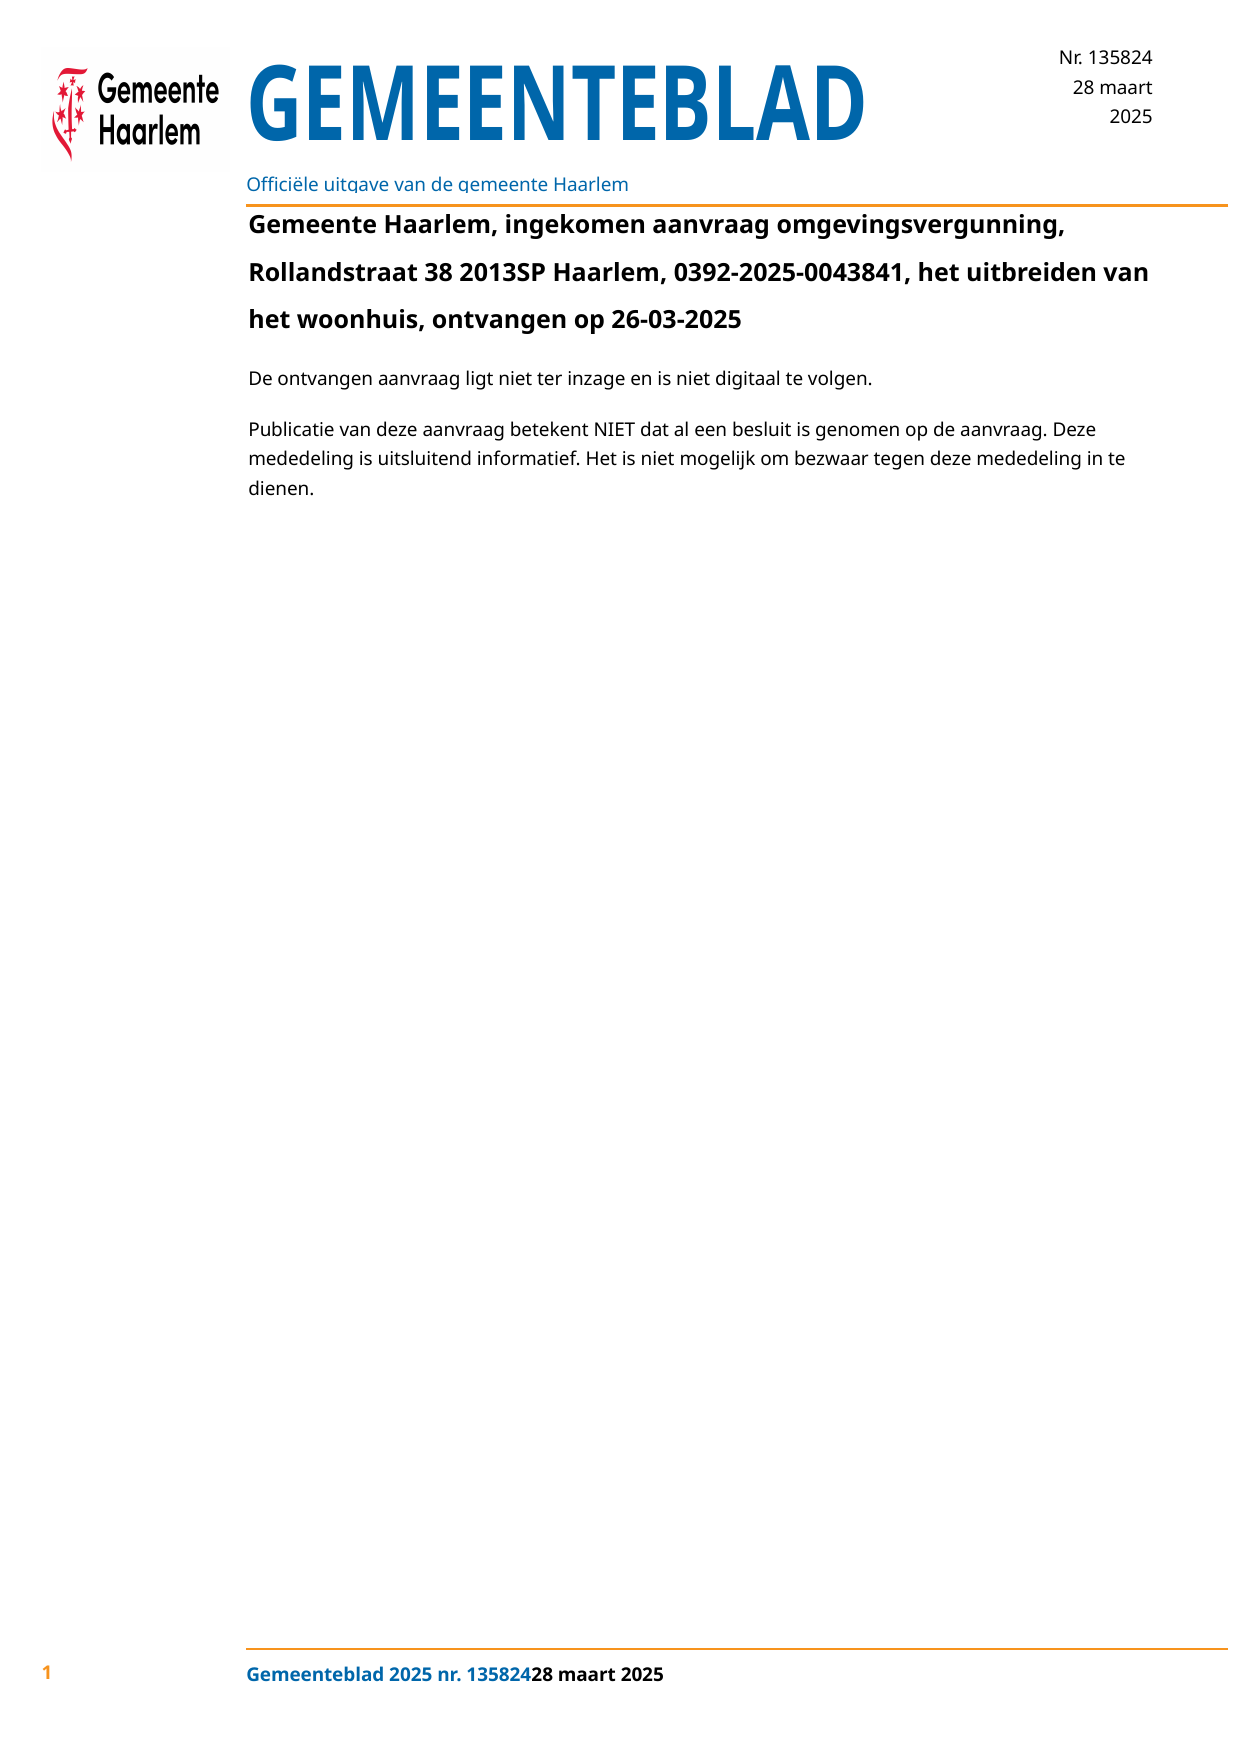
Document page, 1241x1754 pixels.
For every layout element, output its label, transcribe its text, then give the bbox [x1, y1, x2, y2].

text De ontvangen aanvraag ligt niet ter inzage en is niet digitaal te volgen. [248, 366, 1152, 391]
text Gemeente Haarlem, ingekomen aanvraag omgevingsvergunning, Rollandstraat 38 2013SP Haarlem, 0392-2025-0043841, het uitbreiden van het woonhuis, ontvangen op 26-03-2025 [248, 207, 1152, 336]
picture [41, 47, 231, 172]
text Publicatie van deze aanvraag betekent NIET dat al een besluit is genomen op de aanvraag. Deze mededeling is uitsluitend informatief. Het is niet mogelijk om bezwaar tegen deze mededeling in te dienen. [248, 416, 1152, 501]
